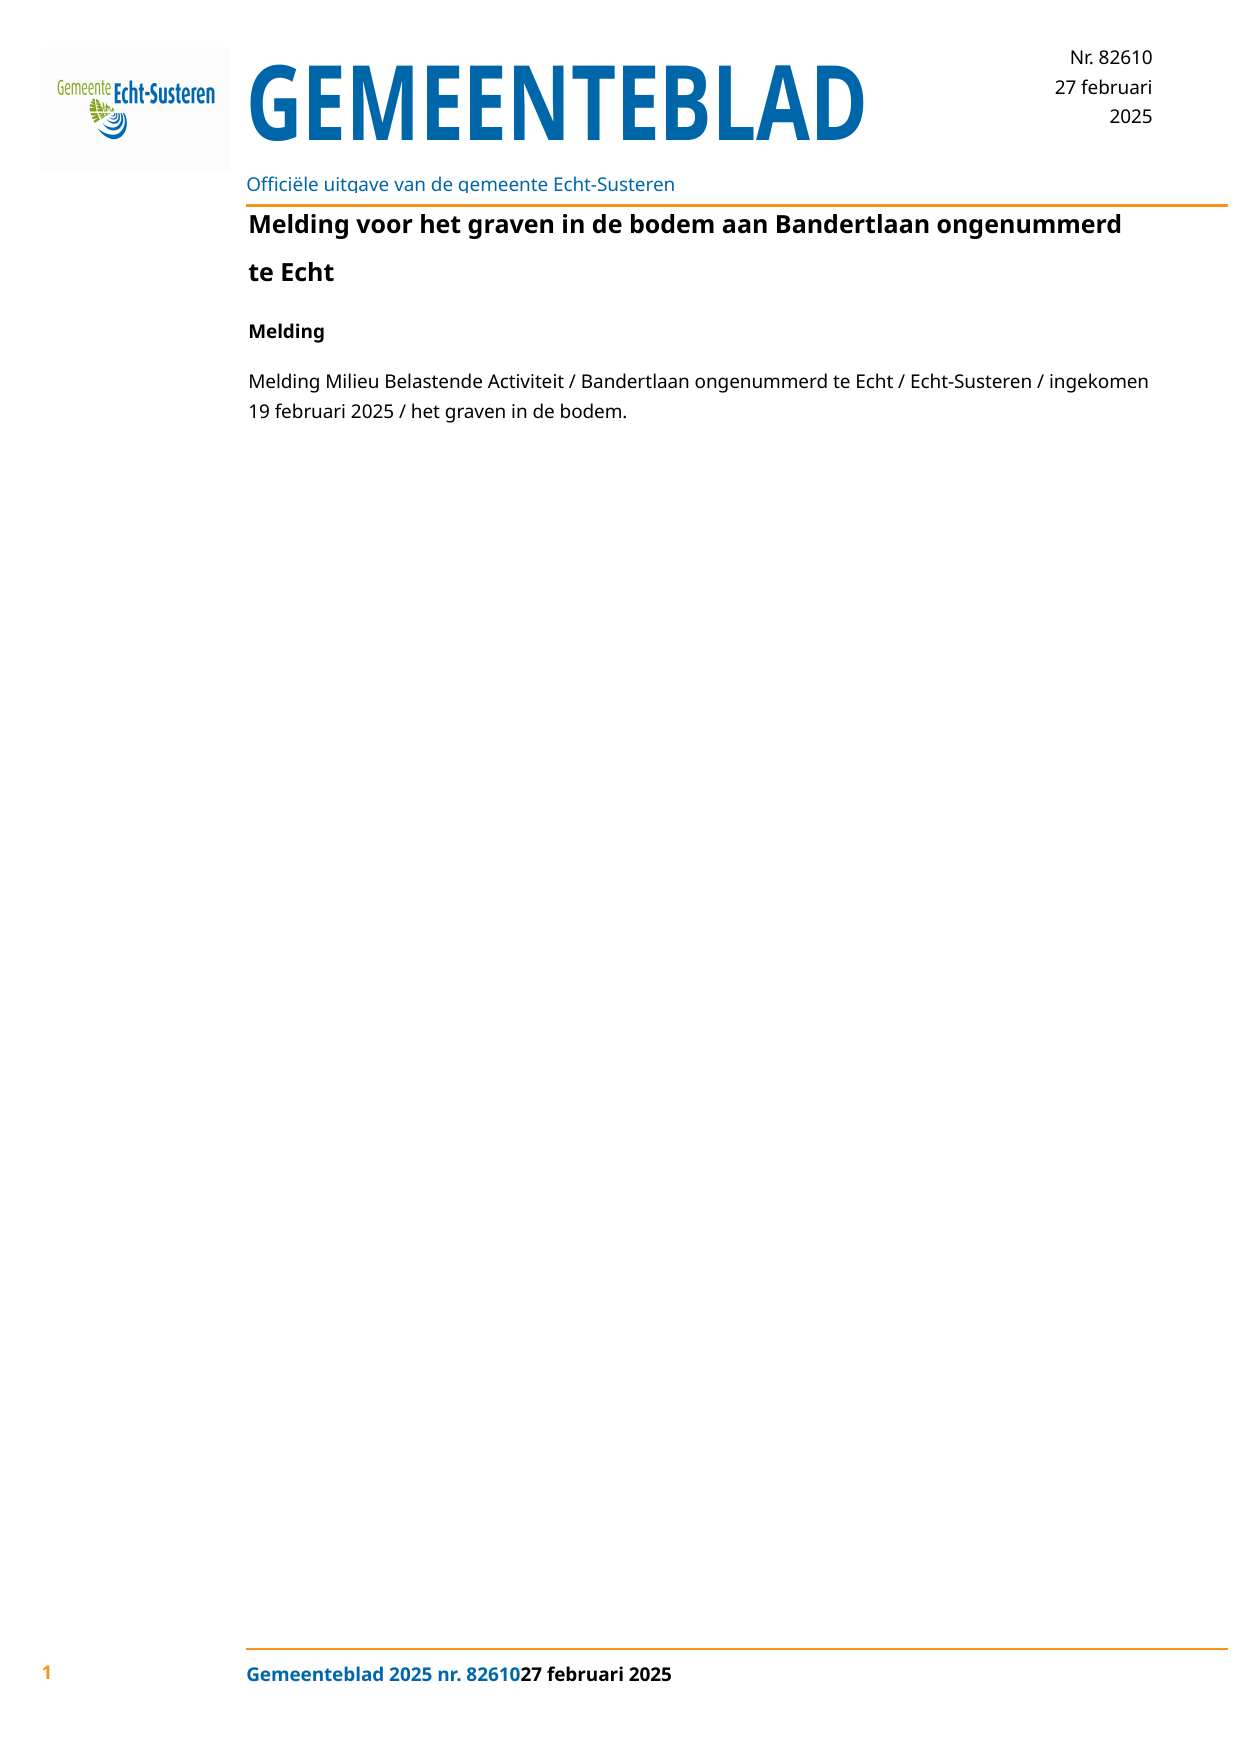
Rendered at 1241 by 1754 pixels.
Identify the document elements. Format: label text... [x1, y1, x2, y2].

text Melding [248, 318, 1152, 344]
text Melding Milieu Belastende Activiteit / Bandertlaan ongenummerd te Echt / Echt-Susteren / ingekomen 19 februari 2025 / het graven in de bodem. [248, 368, 1152, 424]
text Melding voor het graven in de bodem aan Bandertlaan ongenummerd te Echt [248, 207, 1152, 288]
picture [41, 47, 231, 172]
